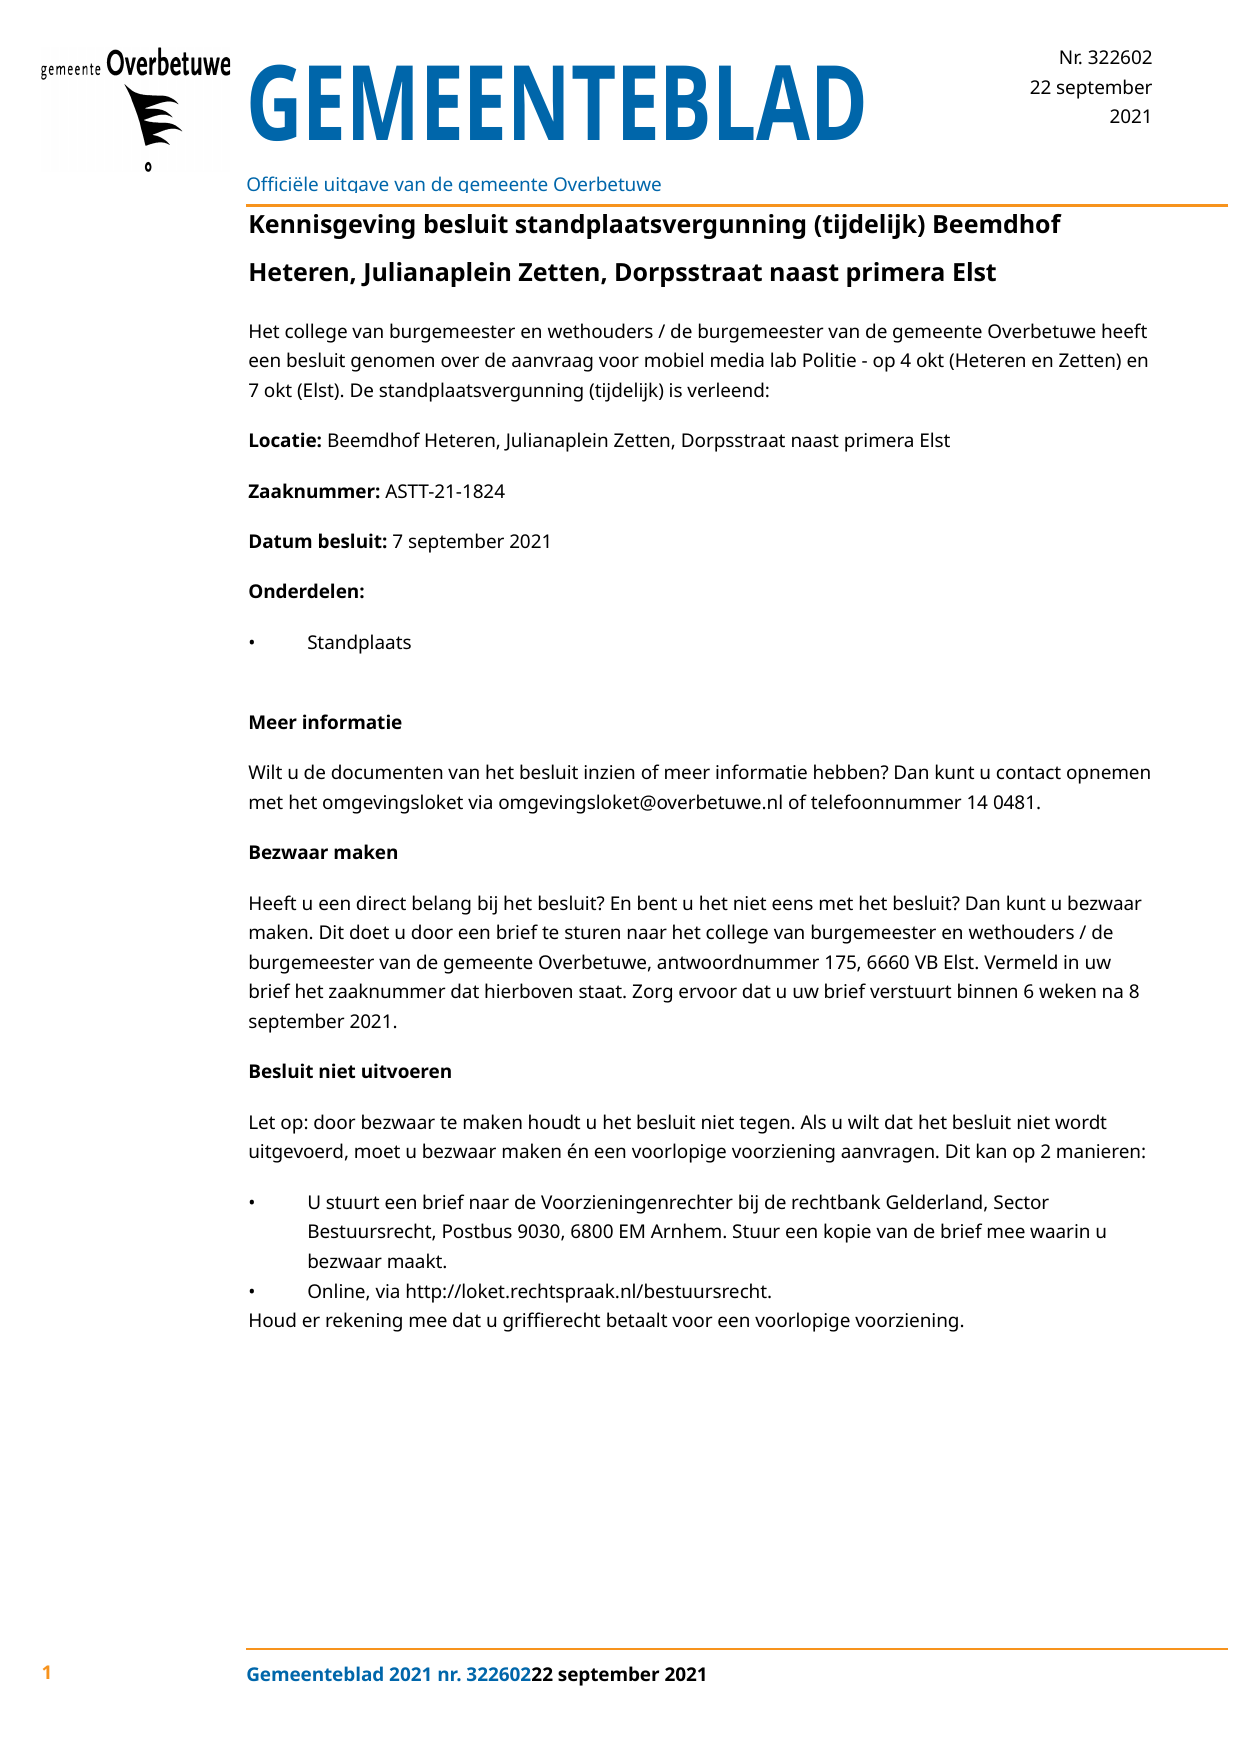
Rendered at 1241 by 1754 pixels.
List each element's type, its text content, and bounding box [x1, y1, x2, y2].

list Standplaats [248, 629, 1152, 655]
text Kennisgeving besluit standplaatsvergunning (tijdelijk) Beemdhof Heteren, Julianaplein Zetten, Dorpsstraat naast primera Elst [248, 207, 1152, 288]
text Zaaknummer: ASTT-21-1824 [248, 478, 1152, 504]
text Het college van burgemeester en wethouders / de burgemeester van de gemeente Overbetuwe heeft een besluit genomen over de aanvraag voor mobiel media lab Politie - op 4 okt (Heteren en Zetten) en 7 okt (Elst). De standplaatsvergunning (tijdelijk) is verleend: [248, 318, 1152, 403]
list Online, via http://loket.rechtspraak.nl/bestuursrecht. [248, 1278, 1152, 1304]
text Meer informatie [248, 709, 1152, 735]
text Houd er rekening mee dat u griffierecht betaalt voor een voorlopige voorziening. [248, 1307, 1152, 1333]
text Wilt u de documenten van het besluit inzien of meer informatie hebben? Dan kunt u contact opnemen met het omgevingsloket via omgevingsloket@overbetuwe.nl of telefoonnummer 14 0481. [248, 759, 1152, 815]
list U stuurt een brief naar de Voorzieningenrechter bij de rechtbank Gelderland, Sector Bestuursrecht, Postbus 9030, 6800 EM Arnhem. Stuur een kopie van de brief mee waarin u bezwaar maakt. [248, 1189, 1152, 1274]
text Bezwaar maken [248, 839, 1152, 865]
text Datum besluit: 7 september 2021 [248, 528, 1152, 554]
text Onderdelen: [248, 579, 1152, 604]
text Let op: door bezwaar te maken houdt u het besluit niet tegen. Als u wilt dat het besluit niet wordt uitgevoerd, moet u bezwaar maken én een voorlopige voorziening aanvragen. Dit kan op 2 manieren: [248, 1109, 1152, 1164]
picture [41, 47, 231, 172]
text Locatie: Beemdhof Heteren, Julianaplein Zetten, Dorpsstraat naast primera Elst [248, 427, 1152, 453]
text Besluit niet uitvoeren [248, 1059, 1152, 1084]
text Heeft u een direct belang bij het besluit? En bent u het niet eens met het besluit? Dan kunt u bezwaar maken. Dit doet u door een brief te sturen naar het college van burgemeester en wethouders / de burgemeester van de gemeente Overbetuwe, antwoordnummer 175, 6660 VB Elst. Vermeld in uw brief het zaaknummer dat hierboven staat. Zorg ervoor dat u uw brief verstuurt binnen 6 weken na 8 september 2021. [248, 890, 1152, 1034]
